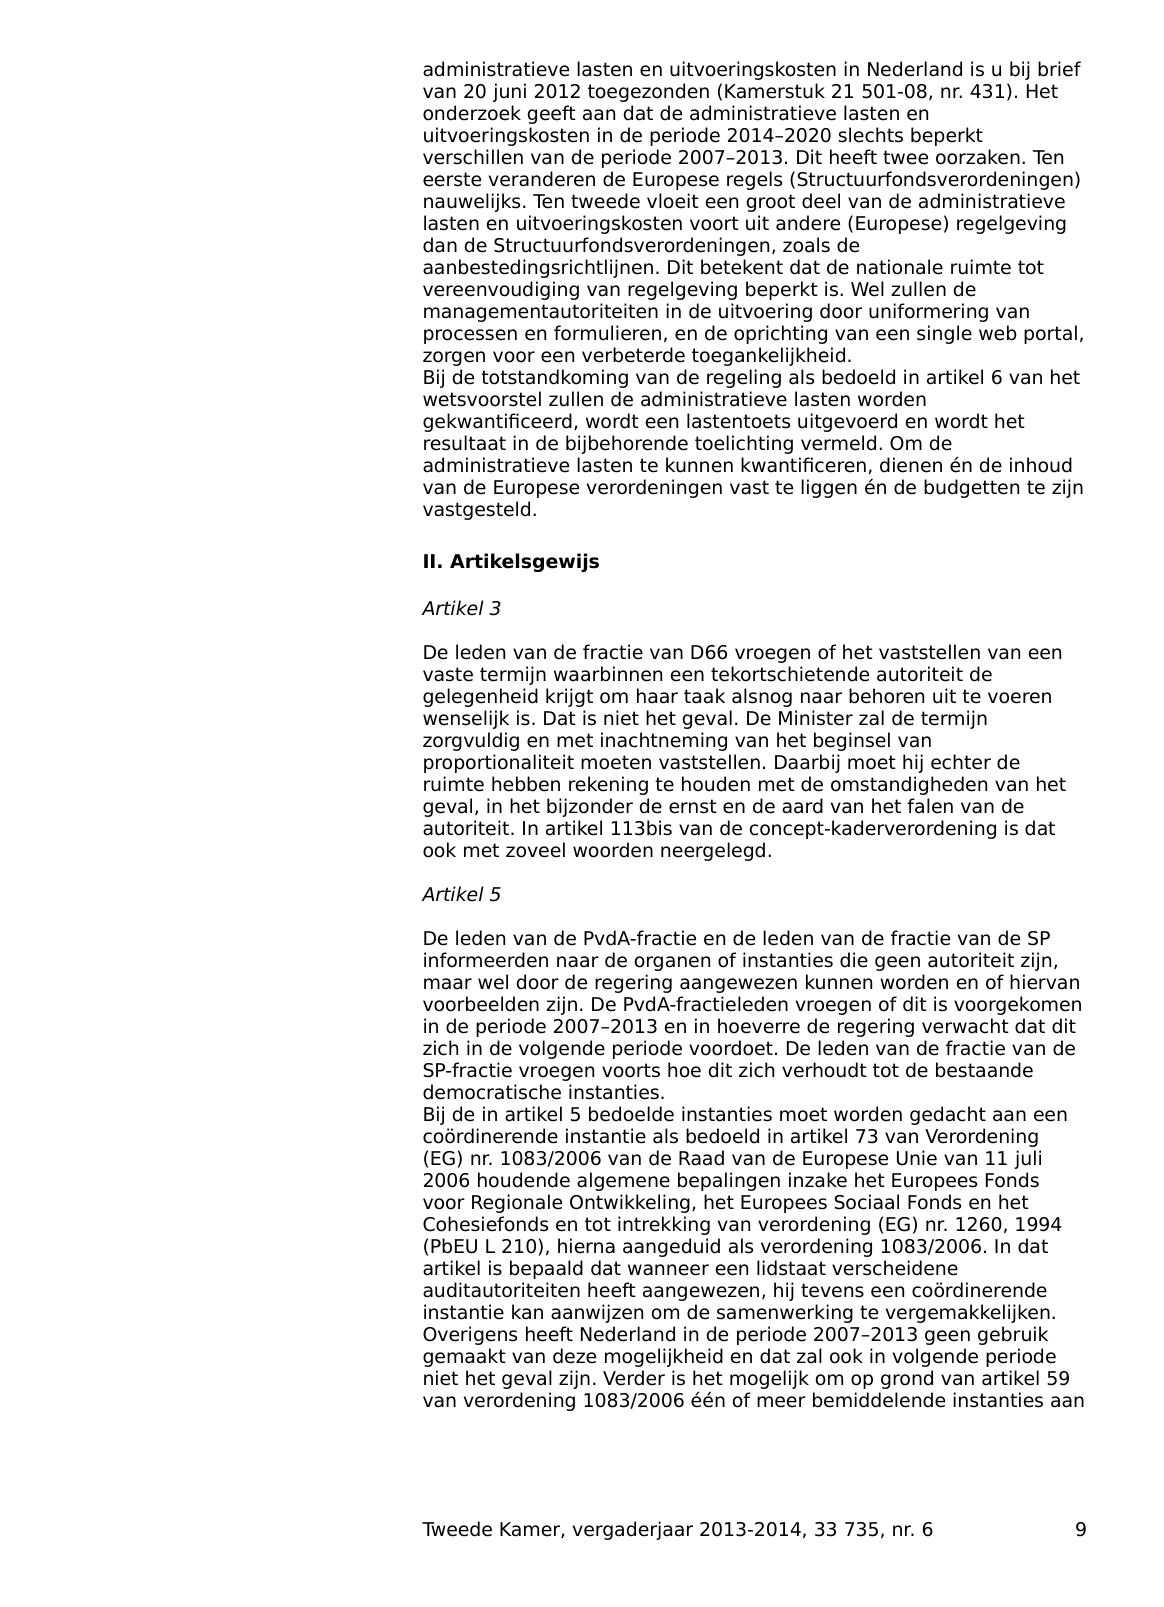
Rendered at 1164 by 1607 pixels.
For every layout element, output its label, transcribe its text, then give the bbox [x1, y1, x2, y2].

text administratieve lasten en uitvoeringskosten in Nederland is u bij brief van 20 juni 2012 toegezonden (Kamerstuk 21 501-08, nr. 431). Het onderzoek geeft aan dat de administratieve lasten en uitvoeringskosten in de periode 2014–2020 slechts beperkt verschillen van de periode 2007–2013. Dit heeft twee oorzaken. Ten eerste veranderen de Europese regels (Structuurfondsverordeningen) nauwelijks. Ten tweede vloeit een groot deel van de administratieve lasten en uitvoeringskosten voort uit andere (Europese) regelgeving dan de Structuurfondsverordeningen, zoals de aanbestedingsrichtlijnen. Dit betekent dat de nationale ruimte tot vereenvoudiging van regelgeving beperkt is. Wel zullen de managementautoriteiten in de uitvoering door uniformering van processen en formulieren, en de oprichting van een single web portal, zorgen voor een verbeterde toegankelijkheid. [422, 59, 1087, 367]
text De leden van de fractie van D66 vroegen of het vaststellen van een vaste termijn waarbinnen een tekortschietende autoriteit de gelegenheid krijgt om haar taak alsnog naar behoren uit te voeren wenselijk is. Dat is niet het geval. De Minister zal de termijn zorgvuldig en met inachtneming van het beginsel van proportionaliteit moeten vaststellen. Daarbij moet hij echter de ruimte hebben rekening te houden met de omstandigheden van het geval, in het bijzonder de ernst en de aard van het falen van de autoriteit. In artikel 113bis van de concept-kaderverordening is dat ook met zoveel woorden neergelegd. [422, 642, 1087, 862]
subtitle II. Artikelsgewijs [422, 551, 1087, 573]
text De leden van de PvdA-fractie en de leden van de fractie van de SP informeerden naar de organen of instanties die geen autoriteit zijn, maar wel door de regering aangewezen kunnen worden en of hiervan voorbeelden zijn. De PvdA-fractieleden vroegen of dit is voorgekomen in de periode 2007–2013 en in hoeverre de regering verwacht dat dit zich in de volgende periode voordoet. De leden van de fractie van de SP-fractie vroegen voorts hoe dit zich verhoudt tot de bestaande democratische instanties. [422, 928, 1087, 1104]
text Bij de totstandkoming van de regeling als bedoeld in artikel 6 van het wetsvoorstel zullen de administratieve lasten worden gekwantificeerd, wordt een lastentoets uitgevoerd en wordt het resultaat in de bijbehorende toelichting vermeld. Om de administratieve lasten te kunnen kwantificeren, dienen én de inhoud van de Europese verordeningen vast te liggen én de budgetten te zijn vastgesteld. [422, 367, 1087, 521]
text Bij de in artikel 5 bedoelde instanties moet worden gedacht aan een coördinerende instantie als bedoeld in artikel 73 van Verordening (EG) nr. 1083/2006 van de Raad van de Europese Unie van 11 juli 2006 houdende algemene bepalingen inzake het Europees Fonds voor Regionale Ontwikkeling, het Europees Sociaal Fonds en het Cohesiefonds en tot intrekking van verordening (EG) nr. 1260, 1994 (PbEU L 210), hierna aangeduid als verordening 1083/2006. In dat artikel is bepaald dat wanneer een lidstaat verscheidene auditautoriteiten heeft aangewezen, hij tevens een coördinerende instantie kan aanwijzen om de samenwerking te vergemakkelijken. Overigens heeft Nederland in de periode 2007–2013 geen gebruik gemaakt van deze mogelijkheid en dat zal ook in volgende periode niet het geval zijn. Verder is het mogelijk om op grond van artikel 59 van verordening 1083/2006 één of meer bemiddelende instanties aan [422, 1104, 1087, 1411]
subtitle Artikel 3 [422, 598, 1087, 619]
subtitle Artikel 5 [422, 884, 1087, 906]
